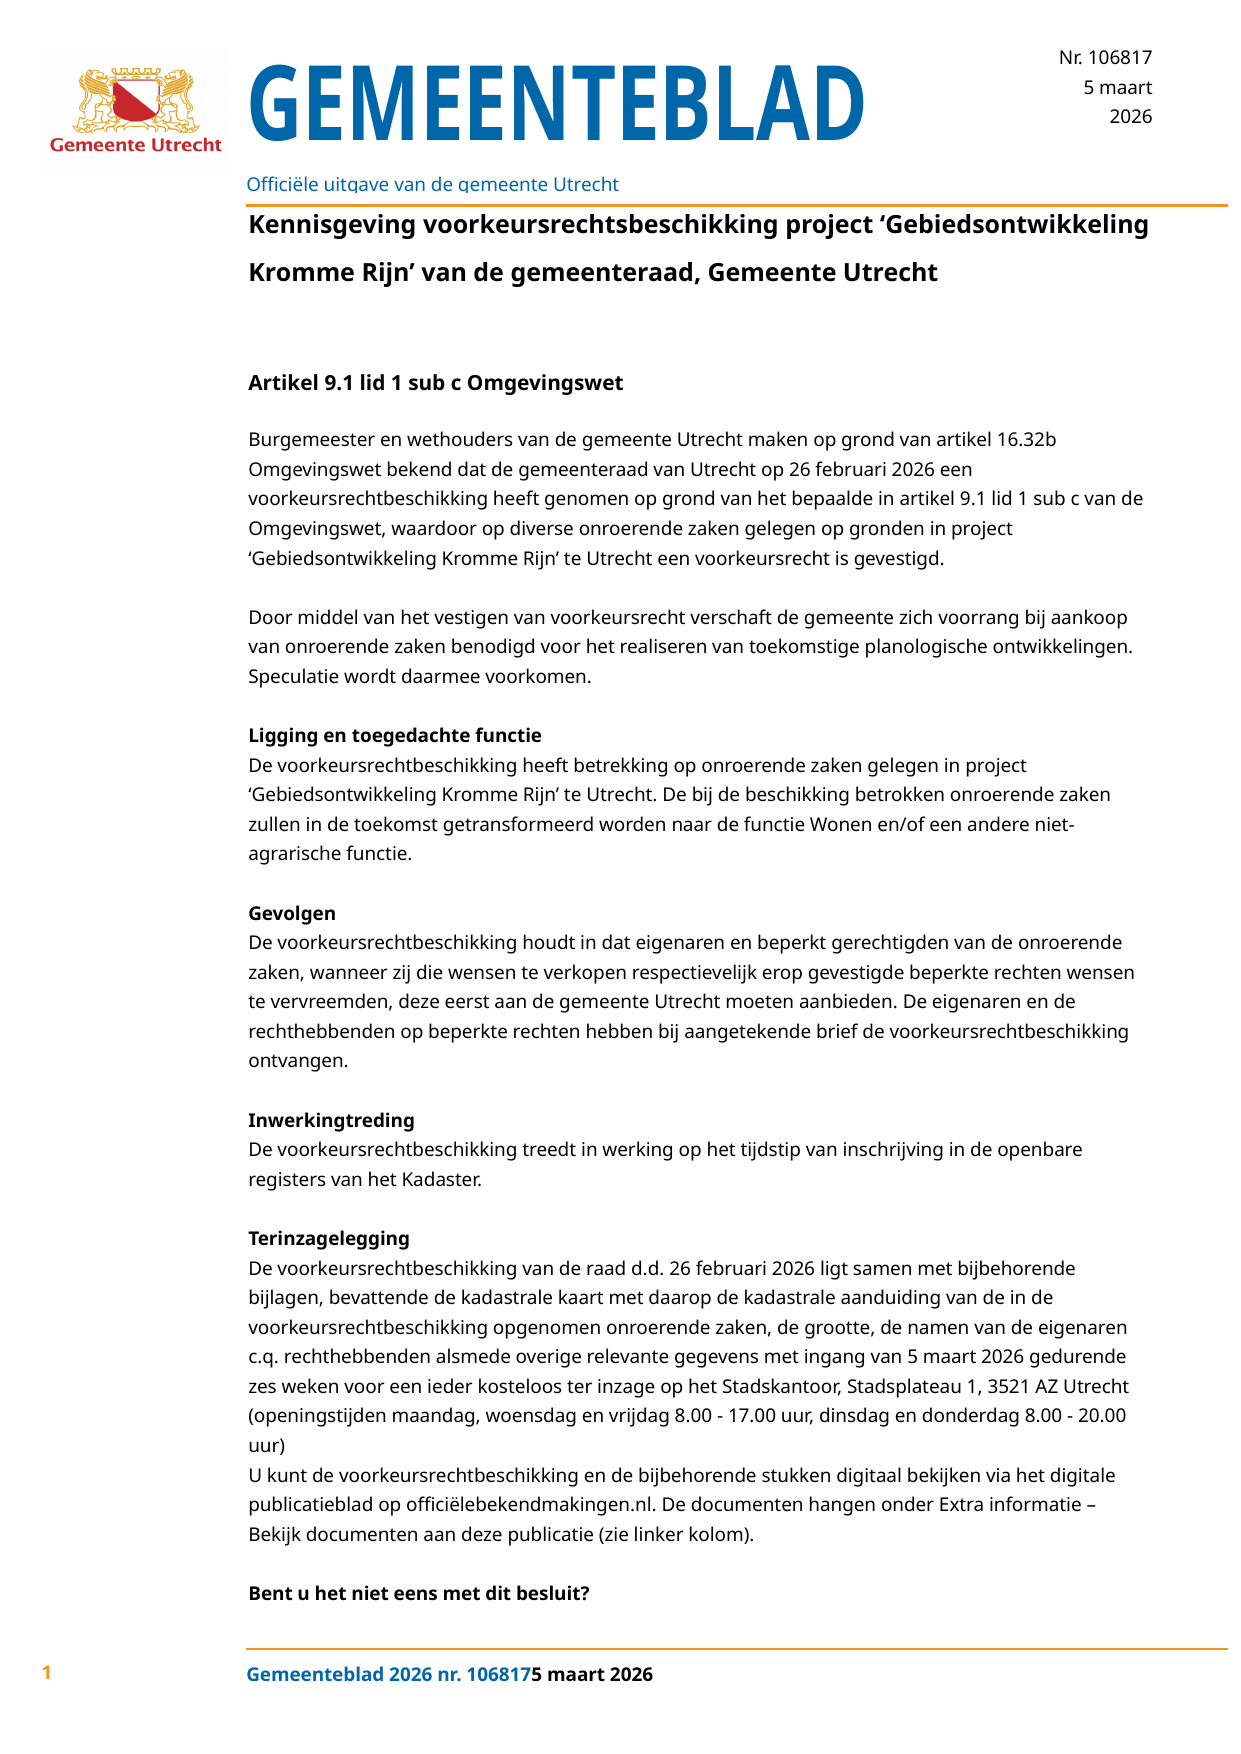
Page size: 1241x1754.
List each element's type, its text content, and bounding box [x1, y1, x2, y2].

text Burgemeester en wethouders van de gemeente Utrecht maken op grond van artikel 16.32b Omgevingswet bekend dat de gemeenteraad van Utrecht op 26 februari 2026 een voorkeursrechtbeschikking heeft genomen op grond van het bepaalde in artikel 9.1 lid 1 sub c van de Omgevingswet, waardoor op diverse onroerende zaken gelegen op gronden in project ‘Gebiedsontwikkeling Kromme Rijn’ te Utrecht een voorkeursrecht is gevestigd. [248, 426, 1152, 570]
text De voorkeursrechtbeschikking houdt in dat eigenaren en beperkt gerechtigden van de onroerende zaken, wanneer zij die wensen te verkopen respectievelijk erop gevestigde beperkte rechten wensen te vervreemden, deze eerst aan de gemeente Utrecht moeten aanbieden. De eigenaren en de rechthebbenden op beperkte rechten hebben bij aangetekende brief de voorkeursrechtbeschikking ontvangen. [248, 929, 1152, 1073]
picture [41, 47, 231, 172]
text De voorkeursrechtbeschikking treedt in werking op het tijdstip van inschrijving in de openbare registers van het Kadaster. [248, 1136, 1152, 1192]
text Artikel 9.1 lid 1 sub c Omgevingswet [248, 368, 1152, 397]
text De voorkeursrechtbeschikking van de raad d.d. 26 februari 2026 ligt samen met bijbehorende bijlagen, bevattende de kadastrale kaart met daarop de kadastrale aanduiding van de in de voorkeursrechtbeschikking opgenomen onroerende zaken, de grootte, de namen van de eigenaren c.q. rechthebbenden alsmede overige relevante gegevens met ingang van 5 maart 2026 gedurende zes weken voor een ieder kosteloos ter inzage op het Stadskantoor, Stadsplateau 1, 3521 AZ Utrecht (openingstijden maandag, woensdag en vrijdag 8.00 - 17.00 uur, dinsdag en donderdag 8.00 - 20.00 uur) [248, 1255, 1152, 1458]
text Terinzagelegging [248, 1225, 1152, 1251]
text U kunt de voorkeursrechtbeschikking en de bijbehorende stukken digitaal bekijken via het digitale publicatieblad op officiëlebekendmakingen.nl. De documenten hangen onder Extra informatie – Bekijk documenten aan deze publicatie (zie linker kolom). [248, 1462, 1152, 1547]
text Bent u het niet eens met dit besluit? [248, 1580, 1152, 1606]
text Inwerkingtreding [248, 1107, 1152, 1132]
text Kennisgeving voorkeursrechtsbeschikking project ‘Gebiedsontwikkeling Kromme Rijn’ van de gemeenteraad, Gemeente Utrecht [248, 207, 1152, 288]
text Ligging en toegedachte functie [248, 722, 1152, 748]
text De voorkeursrechtbeschikking heeft betrekking op onroerende zaken gelegen in project ‘Gebiedsontwikkeling Kromme Rijn’ te Utrecht. De bij de beschikking betrokken onroerende zaken zullen in de toekomst getransformeerd worden naar de functie Wonen en/of een andere niet-agrarische functie. [248, 752, 1152, 866]
text Door middel van het vestigen van voorkeursrecht verschaft de gemeente zich voorrang bij aankoop van onroerende zaken benodigd voor het realiseren van toekomstige planologische ontwikkelingen. Speculatie wordt daarmee voorkomen. [248, 604, 1152, 689]
text Gevolgen [248, 900, 1152, 925]
